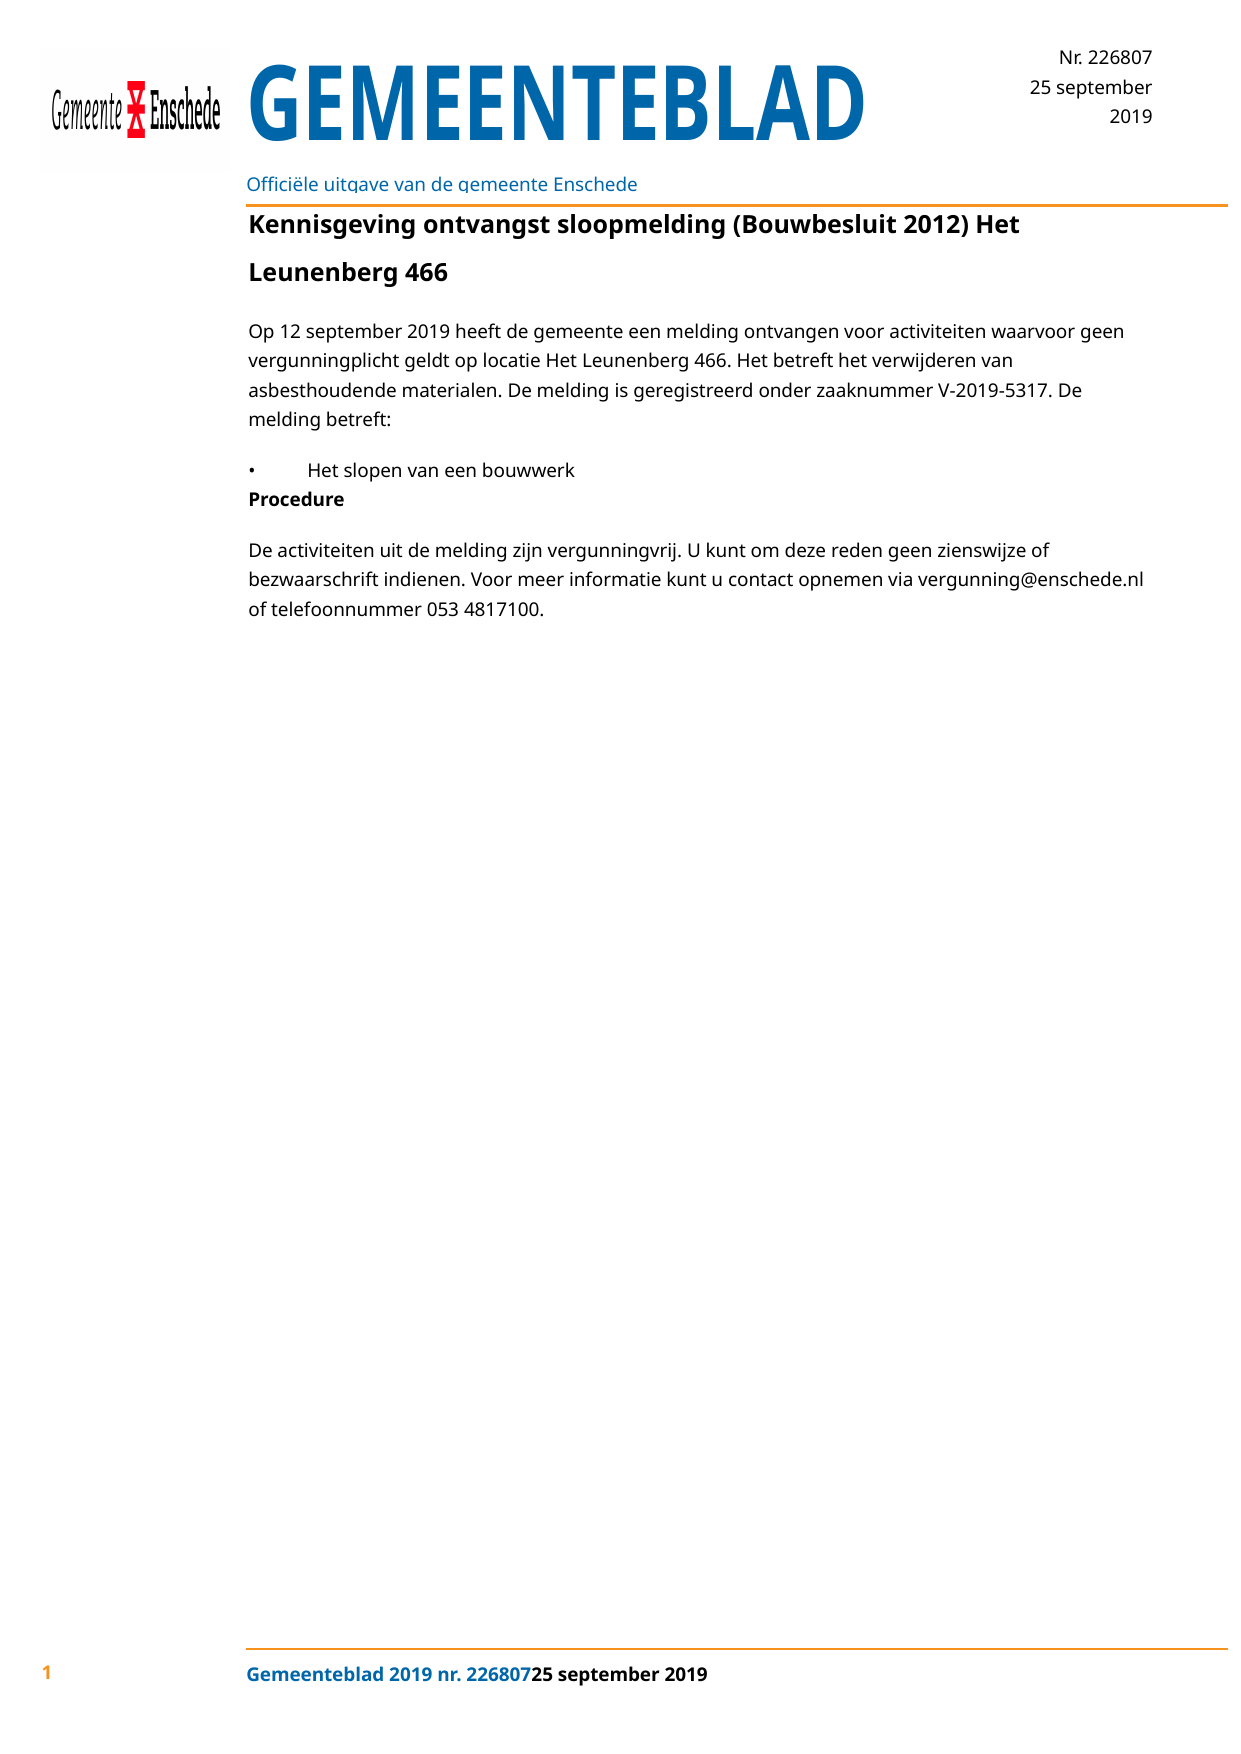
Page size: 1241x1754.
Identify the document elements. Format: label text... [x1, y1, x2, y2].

list Het slopen van een bouwwerk [248, 457, 1152, 483]
text Op 12 september 2019 heeft de gemeente een melding ontvangen voor activiteiten waarvoor geen vergunningplicht geldt op locatie Het Leunenberg 466. Het betreft het verwijderen van asbesthoudende materialen. De melding is geregistreerd onder zaaknummer V-2019-5317. De melding betreft: [248, 318, 1152, 432]
picture [41, 47, 231, 172]
text Kennisgeving ontvangst sloopmelding (Bouwbesluit 2012) Het Leunenberg 466 [248, 207, 1152, 288]
text De activiteiten uit de melding zijn vergunningvrij. U kunt om deze reden geen zienswijze of bezwaarschrift indienen. Voor meer informatie kunt u contact opnemen via vergunning@enschede.nl of telefoonnummer 053 4817100. [248, 537, 1152, 622]
text Procedure [248, 487, 1152, 512]
